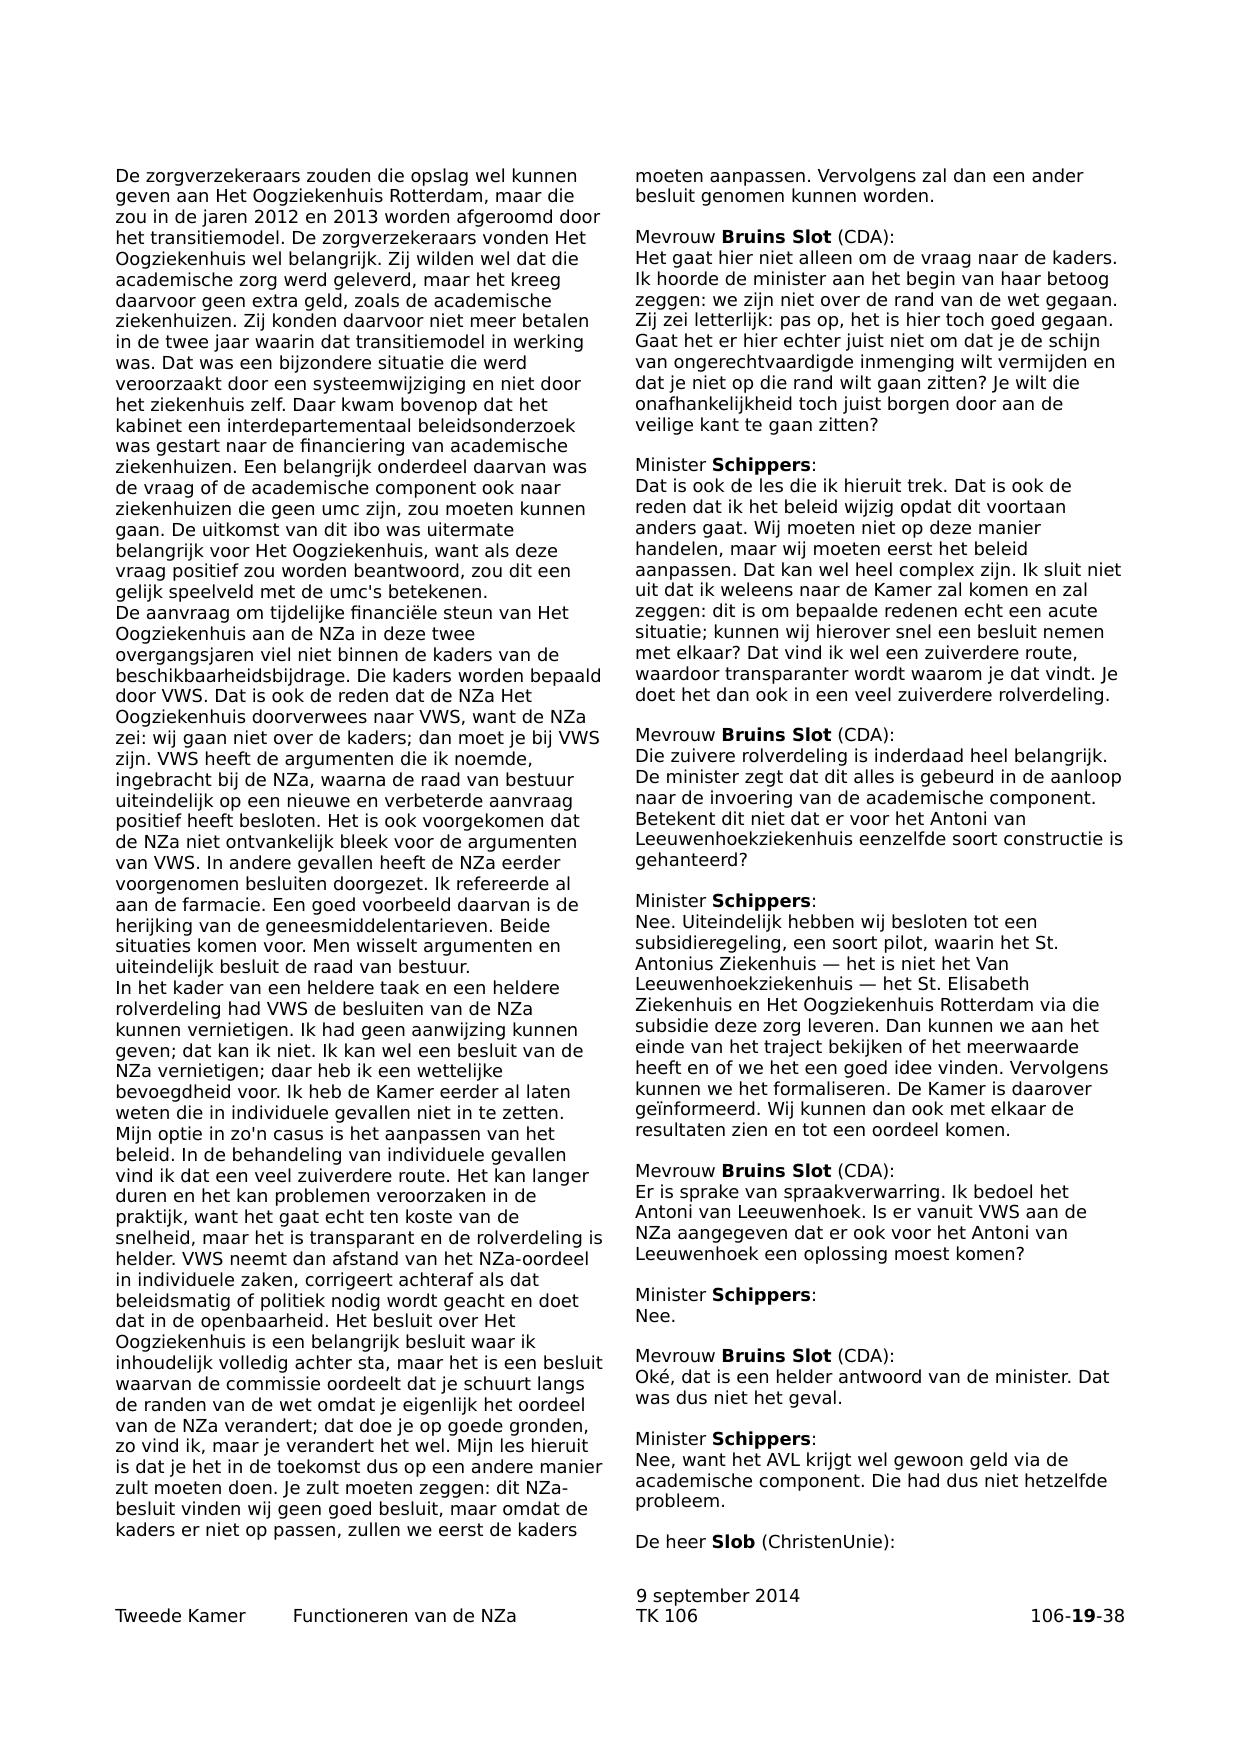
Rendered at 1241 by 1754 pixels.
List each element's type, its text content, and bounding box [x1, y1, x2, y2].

text Minister Schippers: [635, 1429, 1125, 1449]
text Nee, want het AVL krijgt wel gewoon geld via de academische component. Die had dus niet hetzelfde probleem. [635, 1449, 1125, 1512]
text Dat is ook de les die ik hieruit trek. Dat is ook de reden dat ik het beleid wijzig opdat dit voortaan anders gaat. Wij moeten niet op deze manier handelen, maar wij moeten eerst het beleid aanpassen. Dat kan wel heel complex zijn. Ik sluit niet uit dat ik weleens naar de Kamer zal komen en zal zeggen: dit is om bepaalde redenen echt een acute situatie; kunnen wij hierover snel een besluit nemen met elkaar? Dat vind ik wel een zuiverdere route, waardoor transparanter wordt waarom je dat vindt. Je doet het dan ook in een veel zuiverdere rolverdeling. [635, 476, 1125, 705]
text Nee. [635, 1306, 1125, 1326]
text Die zuivere rolverdeling is inderdaad heel belangrijk. De minister zegt dat dit alles is gebeurd in de aanloop naar de invoering van de academische component. Betekent dit niet dat er voor het Antoni van Leeuwenhoekziekenhuis eenzelfde soort constructie is gehanteerd? [635, 746, 1125, 871]
text Mevrouw Bruins Slot (CDA): [635, 227, 1125, 248]
text moeten aanpassen. Vervolgens zal dan een ander besluit genomen kunnen worden. [635, 165, 1125, 207]
text Nee. Uiteindelijk hebben wij besloten tot een subsidieregeling, een soort pilot, waarin het St. Antonius Ziekenhuis — het is niet het Van Leeuwenhoekziekenhuis — het St. Elisabeth Ziekenhuis en Het Oogziekenhuis Rotterdam via die subsidie deze zorg leveren. Dan kunnen we aan het einde van het traject bekijken of het meerwaarde heeft en of we het een goed idee vinden. Vervolgens kunnen we het formaliseren. De Kamer is daarover geïnformeerd. Wij kunnen dan ook met elkaar de resultaten zien en tot een oordeel komen. [635, 912, 1125, 1141]
text Minister Schippers: [635, 455, 1125, 476]
text Mevrouw Bruins Slot (CDA): [635, 1161, 1125, 1181]
text Minister Schippers: [635, 1285, 1125, 1306]
text Oké, dat is een helder antwoord van de minister. Dat was dus niet het geval. [635, 1367, 1125, 1409]
text Mevrouw Bruins Slot (CDA): [635, 1346, 1125, 1367]
text Mevrouw Bruins Slot (CDA): [635, 725, 1125, 746]
text Minister Schippers: [635, 891, 1125, 912]
text De aanvraag om tijdelijke financiële steun van Het Oogziekenhuis aan de NZa in deze twee overgangsjaren viel niet binnen de kaders van de beschikbaarheidsbijdrage. Die kaders worden bepaald door VWS. Dat is ook de reden dat de NZa Het Oogziekenhuis doorverwees naar VWS, want de NZa zei: wij gaan niet over de kaders; dan moet je bij VWS zijn. VWS heeft de argumenten die ik noemde, ingebracht bij de NZa, waarna de raad van bestuur uiteindelijk op een nieuwe en verbeterde aanvraag positief heeft besloten. Het is ook voorgekomen dat de NZa niet ontvankelijk bleek voor de argumenten van VWS. In andere gevallen heeft de NZa eerder voorgenomen besluiten doorgezet. Ik refereerde al aan de farmacie. Een goed voorbeeld daarvan is de herijking van de geneesmiddelentarieven. Beide situaties komen voor. Men wisselt argumenten en uiteindelijk besluit de raad van bestuur. [115, 603, 605, 978]
text De zorgverzekeraars zouden die opslag wel kunnen geven aan Het Oogziekenhuis Rotterdam, maar die zou in de jaren 2012 en 2013 worden afgeroomd door het transitiemodel. De zorgverzekeraars vonden Het Oogziekenhuis wel belangrijk. Zij wilden wel dat die academische zorg werd geleverd, maar het kreeg daarvoor geen extra geld, zoals de academische ziekenhuizen. Zij konden daarvoor niet meer betalen in de twee jaar waarin dat transitiemodel in werking was. Dat was een bijzondere situatie die werd veroorzaakt door een systeemwijziging en niet door het ziekenhuis zelf. Daar kwam bovenop dat het kabinet een interdepartementaal beleidsonderzoek was gestart naar de financiering van academische ziekenhuizen. Een belangrijk onderdeel daarvan was de vraag of de academische component ook naar ziekenhuizen die geen umc zijn, zou moeten kunnen gaan. De uitkomst van dit ibo was uitermate belangrijk voor Het Oogziekenhuis, want als deze vraag positief zou worden beantwoord, zou dit een gelijk speelveld met de umc's betekenen. [115, 165, 605, 603]
text Er is sprake van spraakverwarring. Ik bedoel het Antoni van Leeuwenhoek. Is er vanuit VWS aan de NZa aangegeven dat er ook voor het Antoni van Leeuwenhoek een oplossing moest komen? [635, 1181, 1125, 1265]
text In het kader van een heldere taak en een heldere rolverdeling had VWS de besluiten van de NZa kunnen vernietigen. Ik had geen aanwijzing kunnen geven; dat kan ik niet. Ik kan wel een besluit van de NZa vernietigen; daar heb ik een wettelijke bevoegdheid voor. Ik heb de Kamer eerder al laten weten die in individuele gevallen niet in te zetten. Mijn optie in zo'n casus is het aanpassen van het beleid. In de behandeling van individuele gevallen vind ik dat een veel zuiverdere route. Het kan langer duren en het kan problemen veroorzaken in de praktijk, want het gaat echt ten koste van de snelheid, maar het is transparant en de rolverdeling is helder. VWS neemt dan afstand van het NZa-oordeel in individuele zaken, corrigeert achteraf als dat beleidsmatig of politiek nodig wordt geacht en doet dat in de openbaarheid. Het besluit over Het Oogziekenhuis is een belangrijk besluit waar ik inhoudelijk volledig achter sta, maar het is een besluit waarvan de commissie oordeelt dat je schuurt langs de randen van de wet omdat je eigenlijk het oordeel van de NZa verandert; dat doe je op goede gronden, zo vind ik, maar je verandert het wel. Mijn les hieruit is dat je het in de toekomst dus op een andere manier zult moeten doen. Je zult moeten zeggen: dit NZa-besluit vinden wij geen goed besluit, maar omdat de kaders er niet op passen, zullen we eerst de kaders [115, 978, 605, 1540]
text De heer Slob (ChristenUnie): [635, 1532, 1125, 1553]
text Het gaat hier niet alleen om de vraag naar de kaders. Ik hoorde de minister aan het begin van haar betoog zeggen: we zijn niet over de rand van de wet gegaan. Zij zei letterlijk: pas op, het is hier toch goed gegaan. Gaat het er hier echter juist niet om dat je de schijn van ongerechtvaardigde inmenging wilt vermijden en dat je niet op die rand wilt gaan zitten? Je wilt die onafhankelijkheid toch juist borgen door aan de veilige kant te gaan zitten? [635, 248, 1125, 435]
